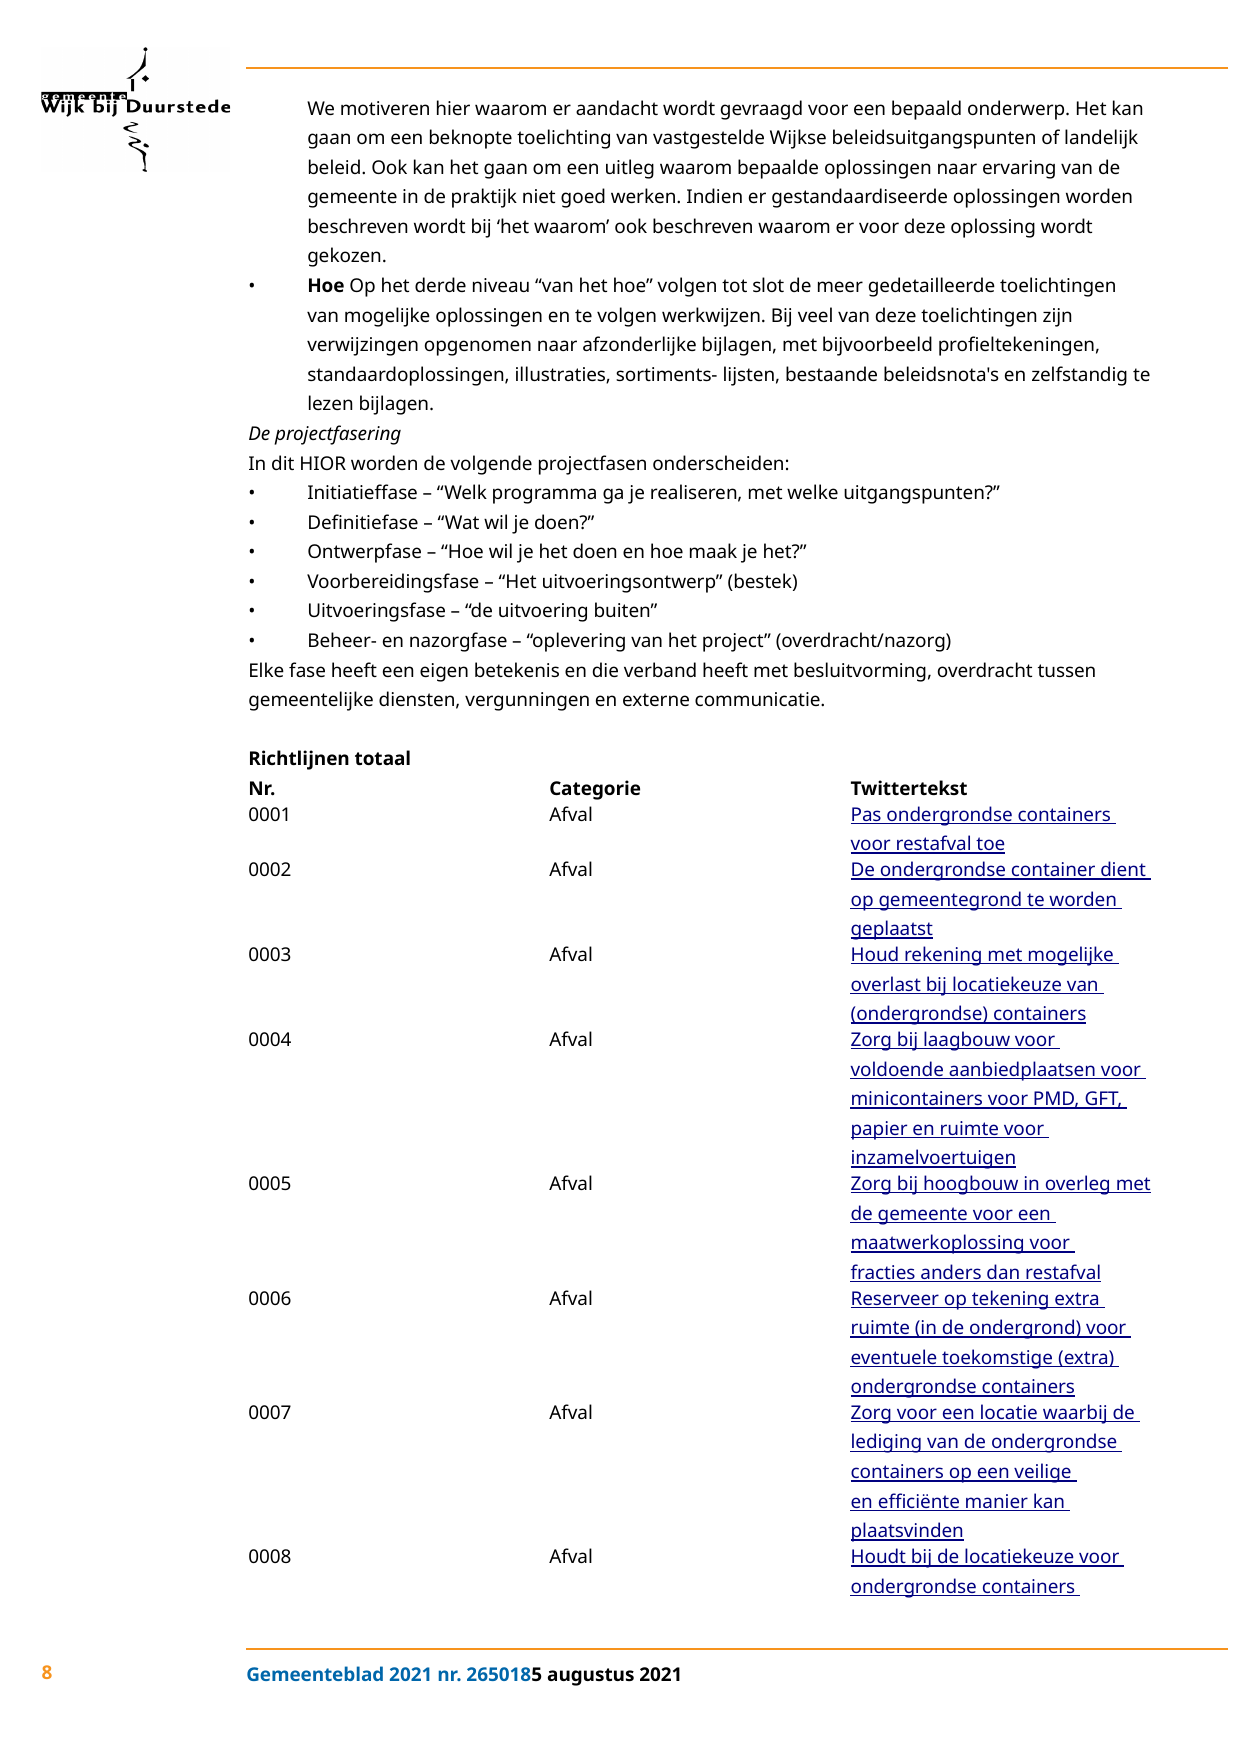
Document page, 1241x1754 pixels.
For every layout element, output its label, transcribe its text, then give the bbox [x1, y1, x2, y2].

table_cell Afval [549, 1543, 850, 1598]
table_cell Zorg bij laagbouw voor voldoende aanbiedplaatsen voor minicontainers voor PMD, GFT, papier en ruimte voor inzamelvoertuigen [850, 1026, 1152, 1170]
table_cell Houdt bij de locatiekeuze voor ondergrondse containers [850, 1543, 1152, 1598]
table_cell 0007 [248, 1399, 549, 1543]
text In dit HIOR worden de volgende projectfasen onderscheiden: [248, 450, 1152, 476]
text Elke fase heeft een eigen betekenis en die verband heeft met besluitvorming, overdracht tussen gemeentelijke diensten, vergunningen en externe communicatie. [248, 657, 1152, 712]
table_cell Afval [549, 856, 850, 941]
picture [41, 47, 231, 172]
table_cell 0002 [248, 856, 549, 941]
list Initiatieffase – “Welk programma ga je realiseren, met welke uitgangspunten?” [248, 479, 1152, 505]
table_cell Zorg bij hoogbouw in overleg met de gemeente voor een maatwerkoplossing voor fracties anders dan restafval [850, 1170, 1152, 1285]
list Ontwerpfase – “Hoe wil je het doen en hoe maak je het?” [248, 538, 1152, 564]
table_cell 0005 [248, 1170, 549, 1285]
table_cell 0006 [248, 1285, 549, 1399]
list We motiveren hier waarom er aandacht wordt gevraagd voor een bepaald onderwerp. Het kan gaan om een beknopte toelichting van vastgestelde Wijkse beleidsuitgangspunten of landelijk beleid. Ook kan het gaan om een uitleg waarom bepaalde oplossingen naar ervaring van de gemeente in de praktijk niet goed werken. Indien er gestandaardiseerde oplossingen worden beschreven wordt bij ‘het waarom’ ook beschreven waarom er voor deze oplossing wordt gekozen. [248, 95, 1152, 268]
table_cell De ondergrondse container dient op gemeentegrond te worden geplaatst [850, 856, 1152, 941]
list Hoe Op het derde niveau “van het hoe” volgen tot slot de meer gedetailleerde toelichtingen van mogelijke oplossingen en te volgen werkwijzen. Bij veel van deze toelichtingen zijn verwijzingen opgenomen naar afzonderlijke bijlagen, met bijvoorbeeld profieltekeningen, standaardoplossingen, illustraties, sortiments- lijsten, bestaande beleidsnota's en zelfstandig te lezen bijlagen. [248, 272, 1152, 416]
list Beheer- en nazorgfase – “oplevering van het project” (overdracht/nazorg) [248, 627, 1152, 653]
table_header Categorie [549, 775, 850, 801]
table_header Twittertekst [850, 775, 1152, 801]
text Richtlijnen totaal [248, 746, 1152, 771]
table_header Nr. [248, 775, 549, 801]
table_cell Reserveer op tekening extra ruimte (in de ondergrond) voor eventuele toekomstige (extra) ondergrondse containers [850, 1285, 1152, 1399]
list Uitvoeringsfase – “de uitvoering buiten” [248, 598, 1152, 623]
table_cell 0003 [248, 941, 549, 1026]
table_cell Afval [549, 1026, 850, 1170]
table_cell 0004 [248, 1026, 549, 1170]
table_cell Pas ondergrondse containers voor restafval toe [850, 801, 1152, 856]
table_cell Afval [549, 941, 850, 1026]
table_cell Afval [549, 1399, 850, 1543]
table_cell Afval [549, 801, 850, 856]
list Voorbereidingsfase – “Het uitvoeringsontwerp” (bestek) [248, 568, 1152, 594]
table_cell Afval [549, 1285, 850, 1399]
text De projectfasering [248, 420, 1152, 446]
table_cell Afval [549, 1170, 850, 1285]
table_cell Zorg voor een locatie waarbij de lediging van de ondergrondse containers op een veilige en efficiënte manier kan plaatsvinden [850, 1399, 1152, 1543]
table_cell 0008 [248, 1543, 549, 1598]
table_cell Houd rekening met mogelijke overlast bij locatiekeuze van (ondergrondse) containers [850, 941, 1152, 1026]
list Definitiefase – “Wat wil je doen?” [248, 509, 1152, 535]
table_cell 0001 [248, 801, 549, 856]
